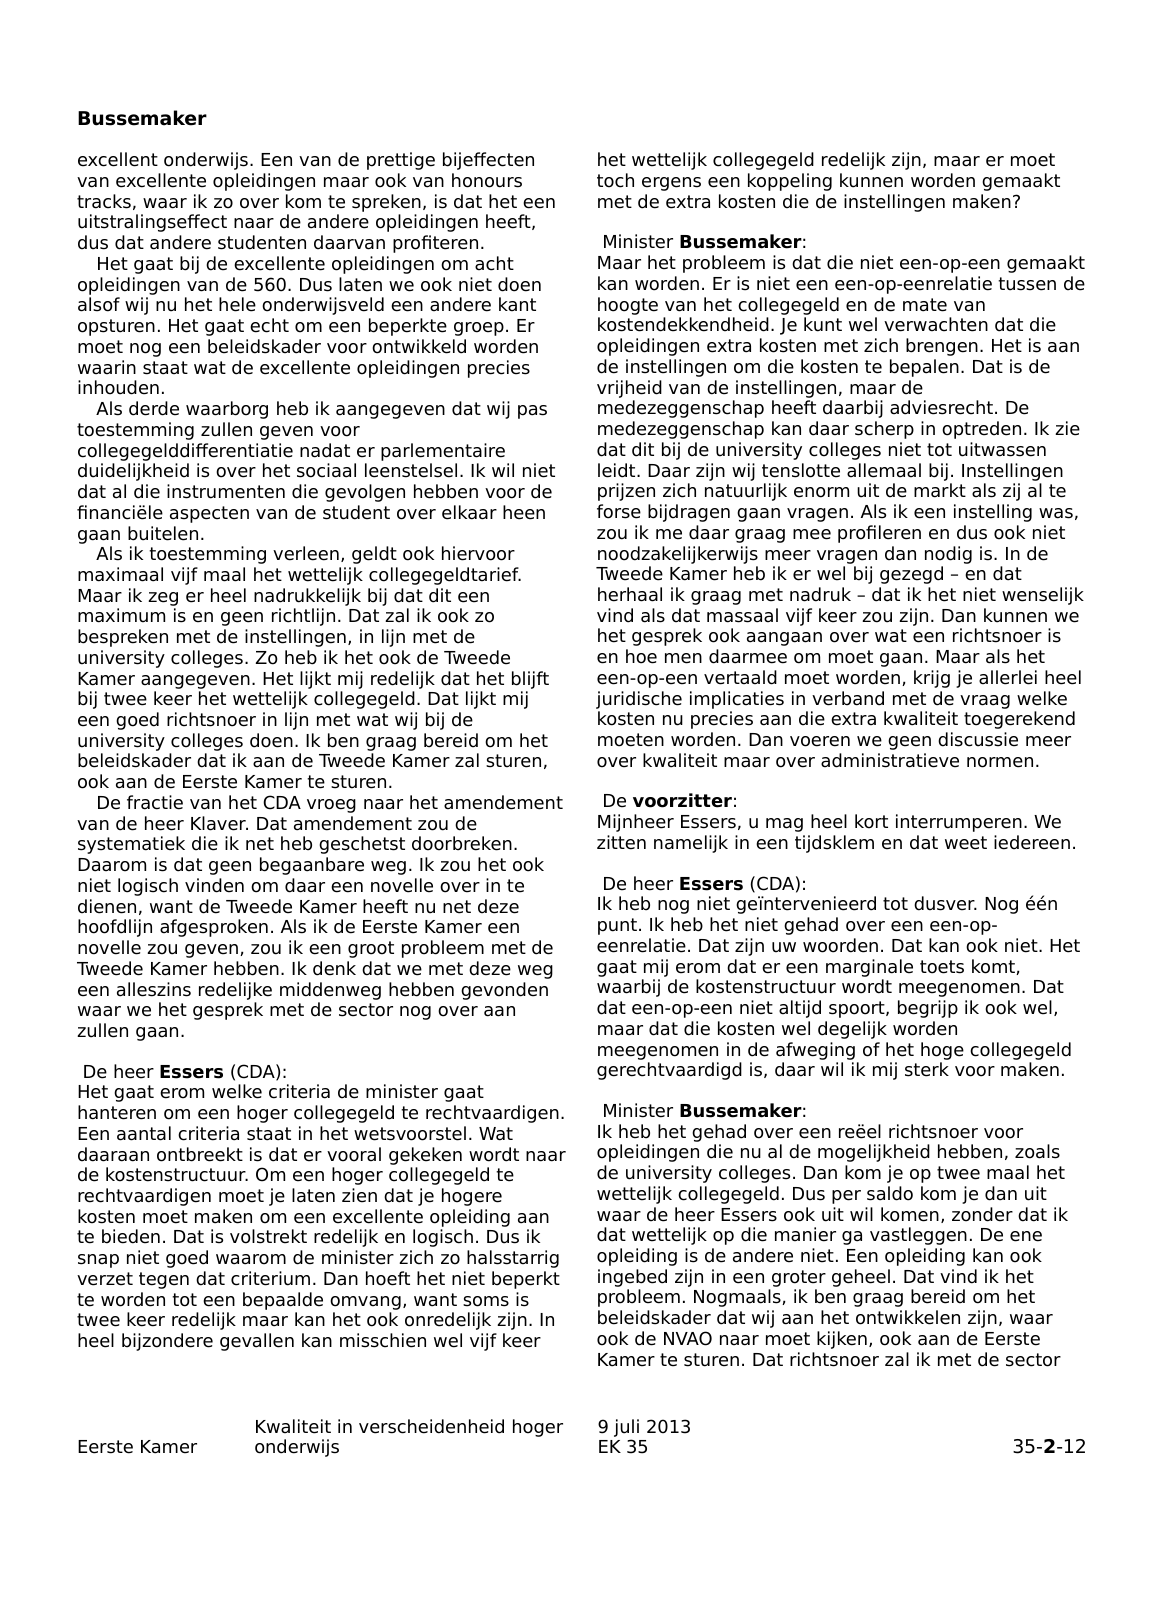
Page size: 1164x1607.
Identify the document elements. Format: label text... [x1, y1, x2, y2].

text Maar het probleem is dat die niet een-op-een gemaakt kan worden. Er is niet een een-op-eenrelatie tussen de hoogte van het collegegeld en de mate van kostendekkendheid. Je kunt wel verwachten dat die opleidingen extra kosten met zich brengen. Het is aan de instellingen om die kosten te bepalen. Dat is de vrijheid van de instellingen, maar de medezeggenschap heeft daarbij adviesrecht. De medezeggenschap kan daar scherp in optreden. Ik zie dat dit bij de university colleges niet tot uitwassen leidt. Daar zijn wij tenslotte allemaal bij. Instellingen prijzen zich natuurlijk enorm uit de markt als zij al te forse bijdragen gaan vragen. Als ik een instelling was, zou ik me daar graag mee profileren en dus ook niet noodzakelijkerwijs meer vragen dan nodig is. In de Tweede Kamer heb ik er wel bij gezegd – en dat herhaal ik graag met nadruk – dat ik het niet wenselijk vind als dat massaal vijf keer zou zijn. Dan kunnen we het gesprek ook aangaan over wat een richtsnoer is en hoe men daarmee om moet gaan. Maar als het een-op-een vertaald moet worden, krijg je allerlei heel juridische implicaties in verband met de vraag welke kosten nu precies aan die extra kwaliteit toegerekend moeten worden. Dan voeren we geen discussie meer over kwaliteit maar over administratieve normen. [596, 253, 1087, 771]
text Minister Bussemaker: [596, 232, 1087, 253]
text De heer Essers (CDA): [596, 873, 1087, 894]
text Het gaat erom welke criteria de minister gaat hanteren om een hoger collegegeld te rechtvaardigen. Een aantal criteria staat in het wetsvoorstel. Wat daaraan ontbreekt is dat er vooral gekeken wordt naar de kostenstructuur. Om een hoger collegegeld te rechtvaardigen moet je laten zien dat je hogere kosten moet maken om een excellente opleiding aan te bieden. Dat is volstrekt redelijk en logisch. Dus ik snap niet goed waarom de minister zich zo halsstarrig verzet tegen dat criterium. Dan hoeft het niet beperkt te worden tot een bepaalde omvang, want soms is twee keer redelijk maar kan het ook onredelijk zijn. In heel bijzondere gevallen kan misschien wel vijf keer [77, 1082, 567, 1352]
text Minister Bussemaker: [596, 1101, 1087, 1122]
text Het gaat bij de excellente opleidingen om acht opleidingen van de 560. Dus laten we ook niet doen alsof wij nu het hele onderwijsveld een andere kant opsturen. Het gaat echt om een beperkte groep. Er moet nog een beleidskader voor ontwikkeld worden waarin staat wat de excellente opleidingen precies inhouden. [77, 254, 567, 399]
text Ik heb nog niet geïntervenieerd tot dusver. Nog één punt. Ik heb het niet gehad over een een-op-eenrelatie. Dat zijn uw woorden. Dat kan ook niet. Het gaat mij erom dat er een marginale toets komt, waarbij de kostenstructuur wordt meegenomen. Dat dat een-op-een niet altijd spoort, begrijp ik ook wel, maar dat die kosten wel degelijk worden meegenomen in de afweging of het hoge collegegeld gerechtvaardigd is, daar wil ik mij sterk voor maken. [596, 894, 1087, 1081]
text Als derde waarborg heb ik aangegeven dat wij pas toestemming zullen geven voor collegegelddifferentiatie nadat er parlementaire duidelijkheid is over het sociaal leenstelsel. Ik wil niet dat al die instrumenten die gevolgen hebben voor de financiële aspecten van de student over elkaar heen gaan buitelen. [77, 399, 567, 544]
text het wettelijk collegegeld redelijk zijn, maar er moet toch ergens een koppeling kunnen worden gemaakt met de extra kosten die de instellingen maken? [596, 150, 1087, 212]
text De fractie van het CDA vroeg naar het amendement van de heer Klaver. Dat amendement zou de systematiek die ik net heb geschetst doorbreken. Daarom is dat geen begaanbare weg. Ik zou het ook niet logisch vinden om daar een novelle over in te dienen, want de Tweede Kamer heeft nu net deze hoofdlijn afgesproken. Als ik de Eerste Kamer een novelle zou geven, zou ik een groot probleem met de Tweede Kamer hebben. Ik denk dat we met deze weg een alleszins redelijke middenweg hebben gevonden waar we het gesprek met de sector nog over aan zullen gaan. [77, 793, 567, 1042]
text Mijnheer Essers, u mag heel kort interrumperen. We zitten namelijk in een tijdsklem en dat weet iedereen. [596, 812, 1087, 853]
text Als ik toestemming verleen, geldt ook hiervoor maximaal vijf maal het wettelijk collegegeldtarief. Maar ik zeg er heel nadrukkelijk bij dat dit een maximum is en geen richtlijn. Dat zal ik ook zo bespreken met de instellingen, in lijn met de university colleges. Zo heb ik het ook de Tweede Kamer aangegeven. Het lijkt mij redelijk dat het blijft bij twee keer het wettelijk collegegeld. Dat lijkt mij een goed richtsnoer in lijn met wat wij bij de university colleges doen. Ik ben graag bereid om het beleidskader dat ik aan de Tweede Kamer zal sturen, ook aan de Eerste Kamer te sturen. [77, 544, 567, 793]
text excellent onderwijs. Een van de prettige bijeffecten van excellente opleidingen maar ook van honours tracks, waar ik zo over kom te spreken, is dat het een uitstralingseffect naar de andere opleidingen heeft, dus dat andere studenten daarvan profiteren. [77, 150, 567, 254]
text Ik heb het gehad over een reëel richtsnoer voor opleidingen die nu al de mogelijkheid hebben, zoals de university colleges. Dan kom je op twee maal het wettelijk collegegeld. Dus per saldo kom je dan uit waar de heer Essers ook uit wil komen, zonder dat ik dat wettelijk op die manier ga vastleggen. De ene opleiding is de andere niet. Een opleiding kan ook ingebed zijn in een groter geheel. Dat vind ik het probleem. Nogmaals, ik ben graag bereid om het beleidskader dat wij aan het ontwikkelen zijn, waar ook de NVAO naar moet kijken, ook aan de Eerste Kamer te sturen. Dat richtsnoer zal ik met de sector [596, 1122, 1087, 1370]
text De voorzitter: [596, 791, 1087, 812]
text De heer Essers (CDA): [77, 1062, 567, 1082]
